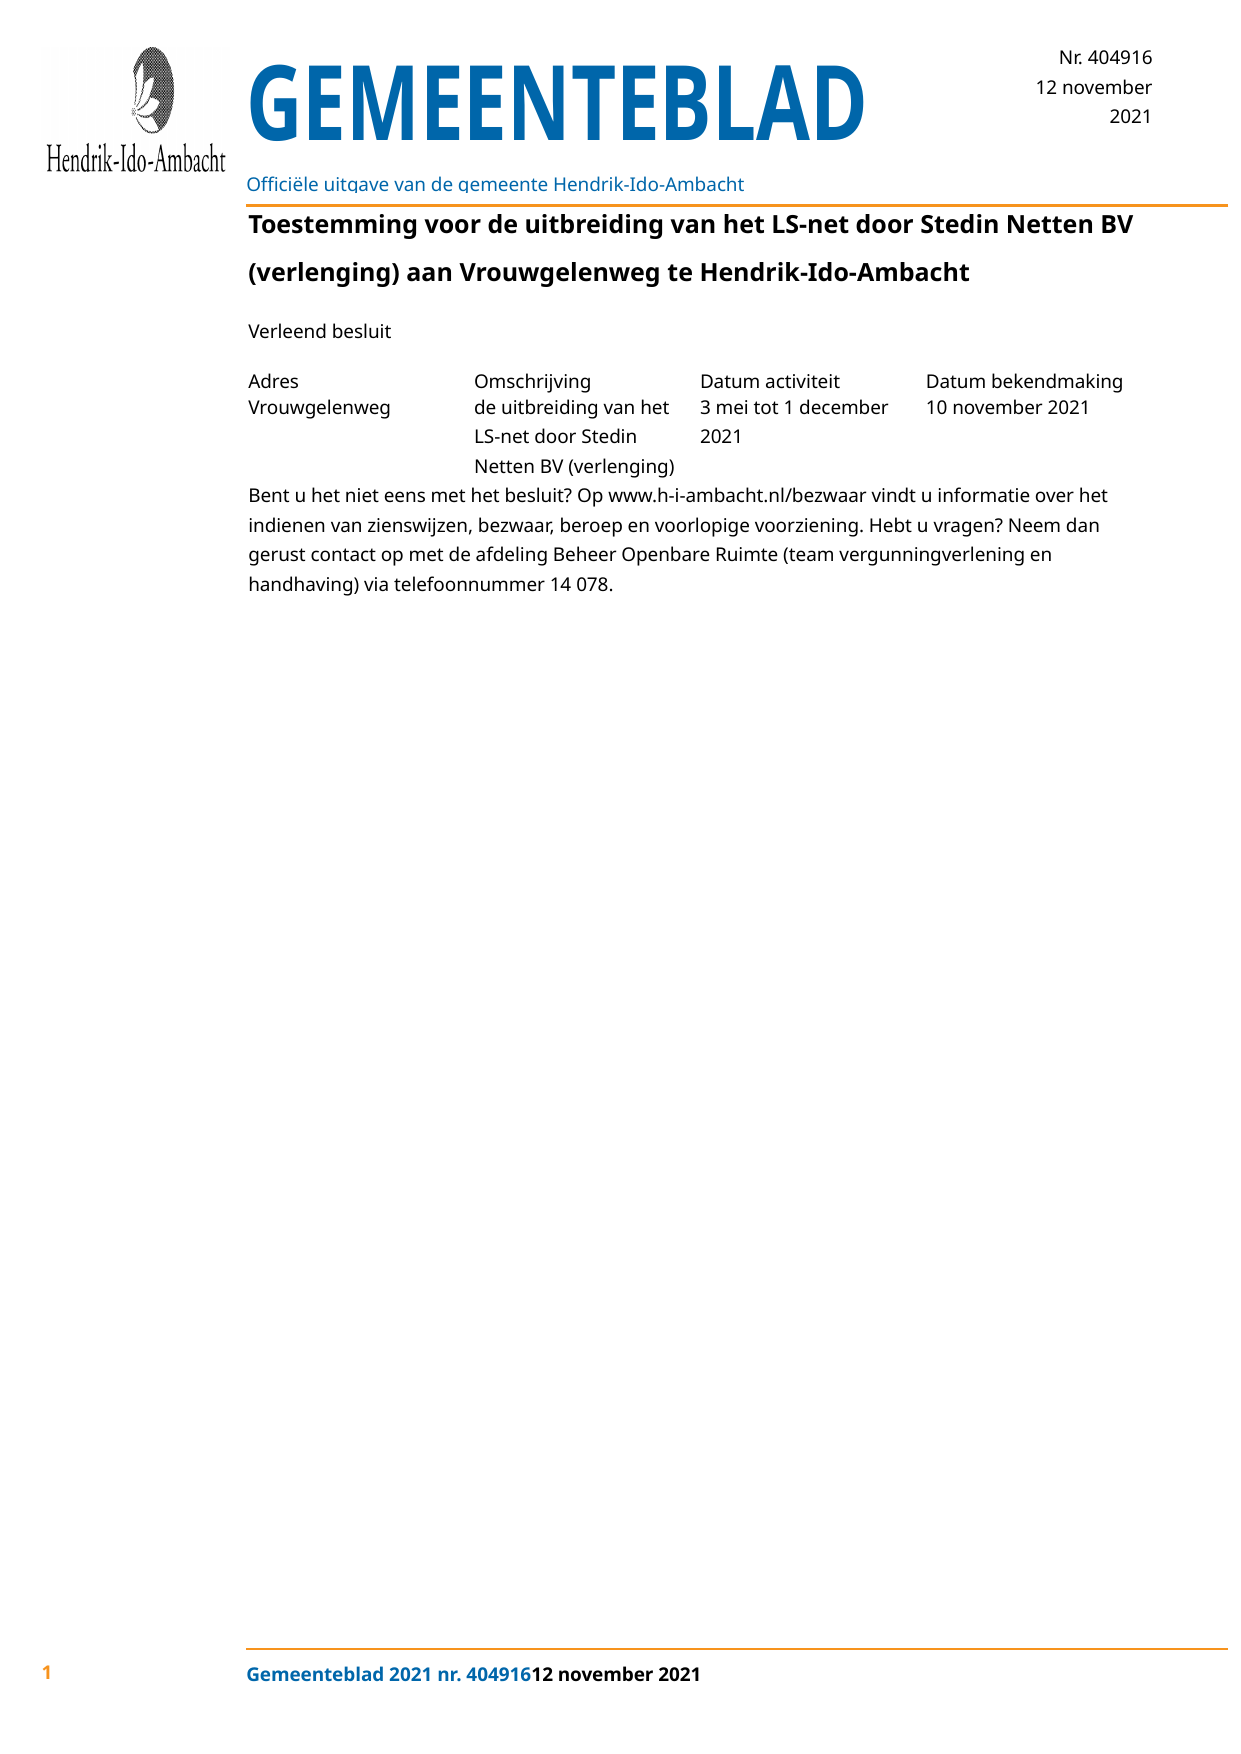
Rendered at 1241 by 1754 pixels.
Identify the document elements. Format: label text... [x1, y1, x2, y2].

text Toestemming voor de uitbreiding van het LS-net door Stedin Netten BV (verlenging) aan Vrouwgelenweg te Hendrik-Ido-Ambacht [248, 207, 1152, 288]
text Bent u het niet eens met het besluit? Op www.h-i-ambacht.nl/bezwaar vindt u informatie over het indienen van zienswijzen, bezwaar, beroep en voorlopige voorziening. Hebt u vragen? Neem dan gerust contact op met de afdeling Beheer Openbare Ruimte (team vergunningverlening en handhaving) via telefoonnummer 14 078. [248, 482, 1152, 597]
table_header Datum activiteit [700, 369, 926, 394]
table_cell Vrouwgelenweg [248, 394, 474, 479]
table_header Omschrijving [474, 369, 700, 394]
text Verleend besluit [248, 318, 1152, 344]
table_cell 3 mei tot 1 december 2021 [700, 394, 926, 479]
table_header Datum bekendmaking [926, 369, 1152, 394]
table_cell 10 november 2021 [926, 394, 1152, 479]
picture [41, 47, 231, 172]
table_cell de uitbreiding van het LS-net door Stedin Netten BV (verlenging) [474, 394, 700, 479]
table_header Adres [248, 369, 474, 394]
